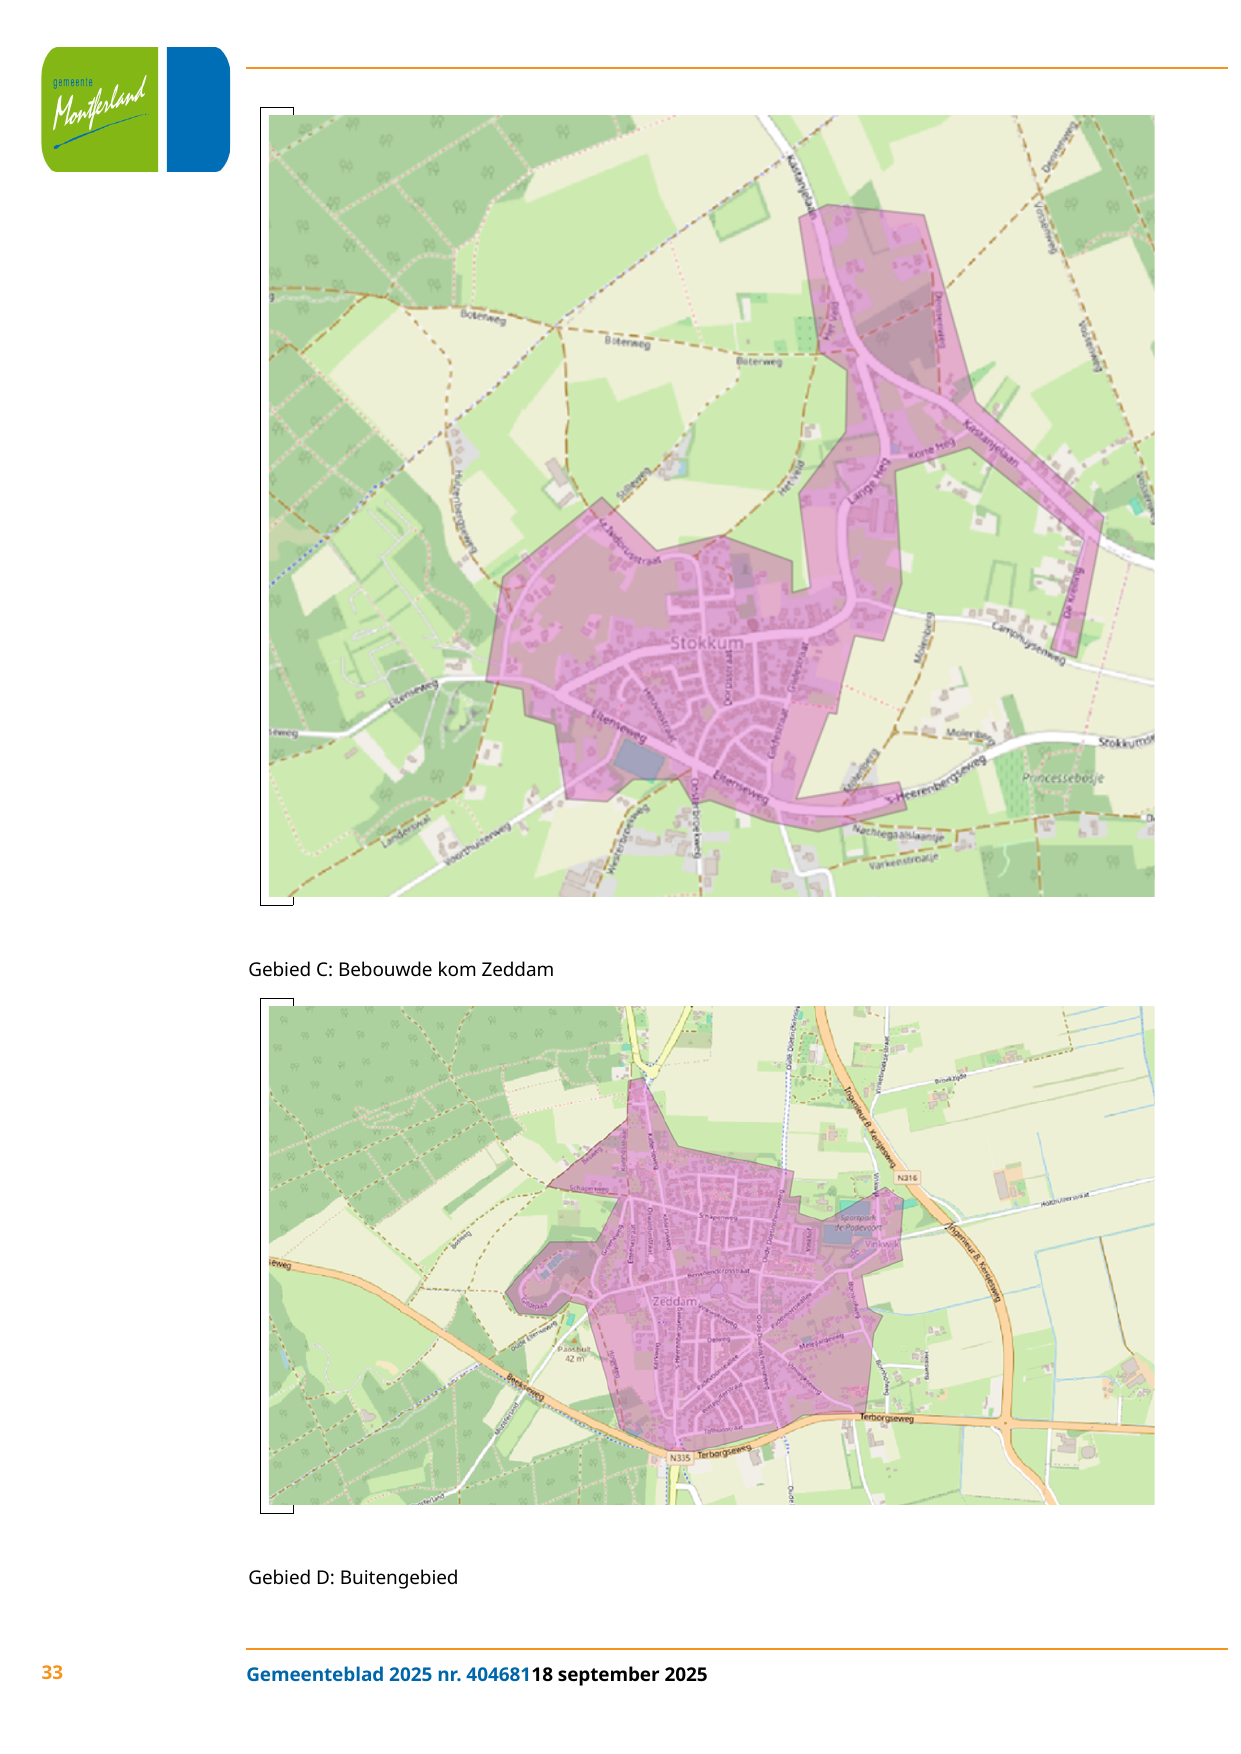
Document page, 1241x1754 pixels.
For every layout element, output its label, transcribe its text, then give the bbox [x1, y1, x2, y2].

picture [41, 47, 231, 172]
text Gebied C: Bebouwde kom Zeddam [248, 956, 1152, 982]
picture [268, 115, 1155, 897]
picture [268, 1006, 1155, 1505]
text Gebied D: Buitengebied [248, 1564, 1152, 1590]
